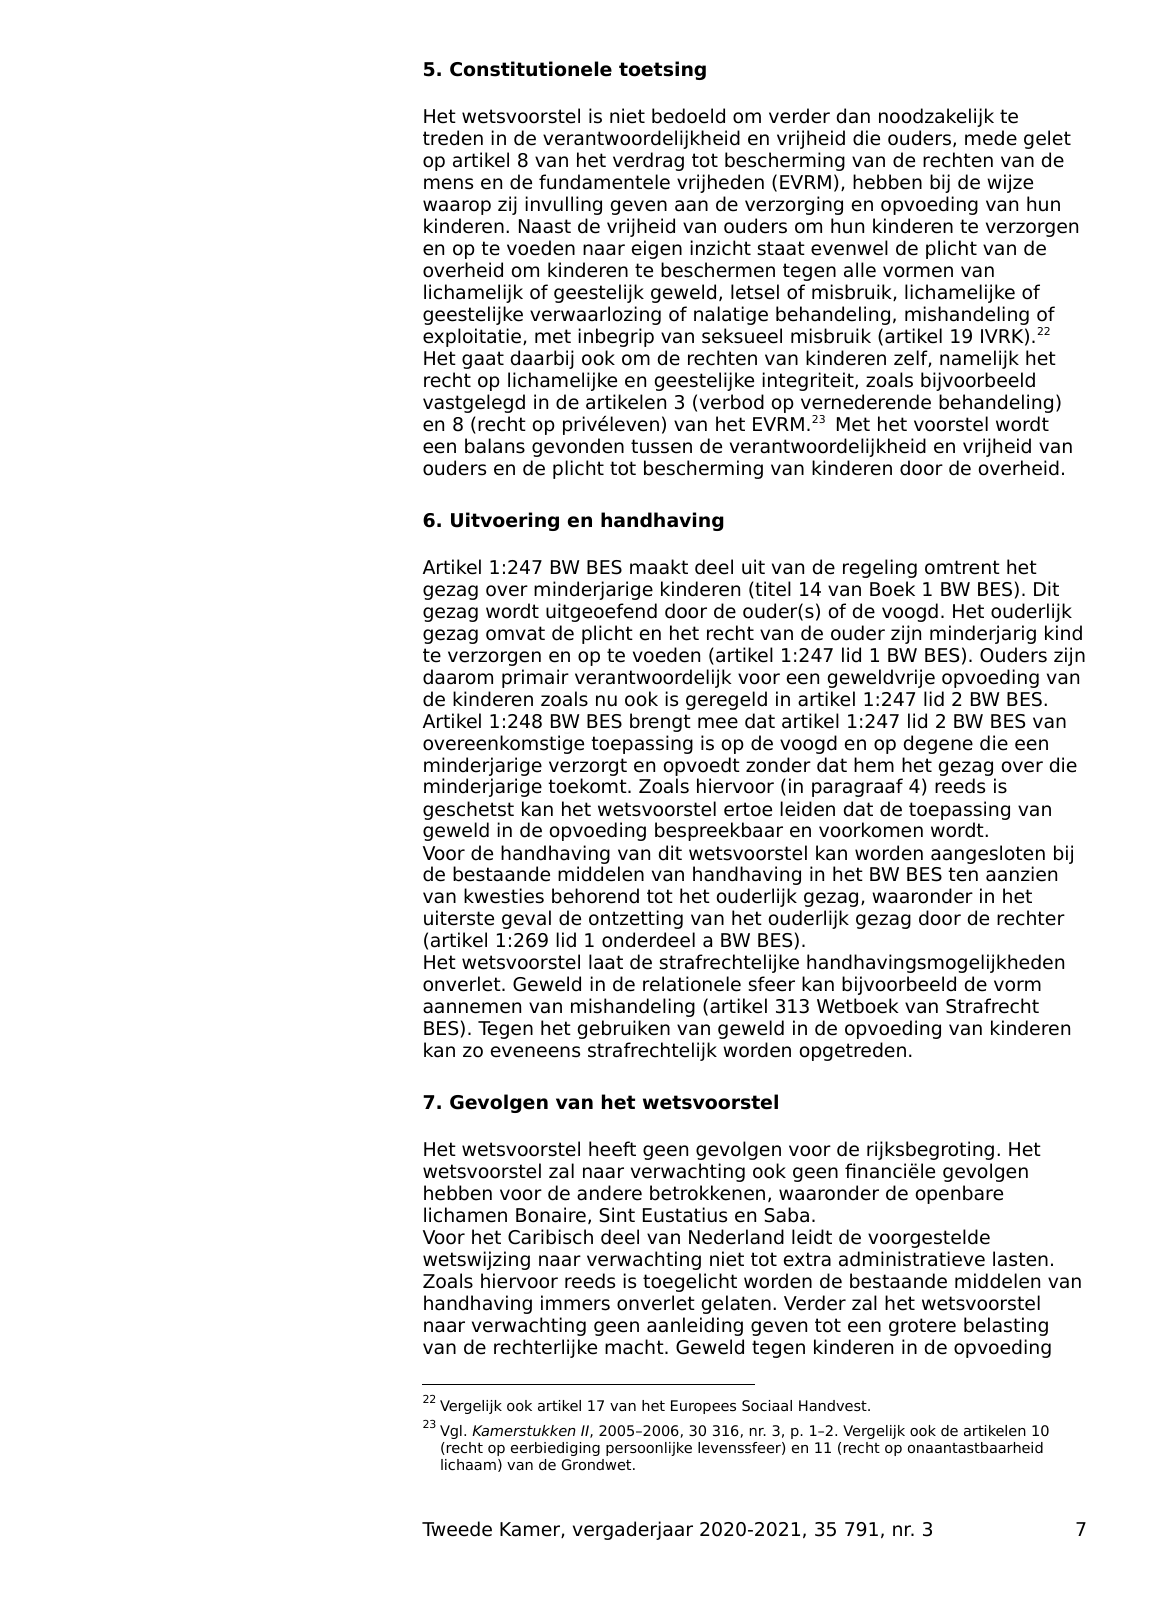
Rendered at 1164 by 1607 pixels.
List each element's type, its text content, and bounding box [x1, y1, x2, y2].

subtitle 5. Constitutionele toetsing [422, 59, 1087, 81]
text Vergelijk ook artikel 17 van het Europees Sociaal Handvest. [422, 1393, 1087, 1416]
text Voor de handhaving van dit wetsvoorstel kan worden aangesloten bij de bestaande middelen van handhaving in het BW BES ten aanzien van kwesties behorend tot het ouderlijk gezag, waaronder in het uiterste geval de ontzetting van het ouderlijk gezag door de rechter (artikel 1:269 lid 1 onderdeel a BW BES). [422, 842, 1087, 952]
text Het wetsvoorstel laat de strafrechtelijke handhavingsmogelijkheden onverlet. Geweld in de relationele sfeer kan bijvoorbeeld de vorm aannemen van mishandeling (artikel 313 Wetboek van Strafrecht BES). Tegen het gebruiken van geweld in de opvoeding van kinderen kan zo eveneens strafrechtelijk worden opgetreden. [422, 952, 1087, 1062]
text Het wetsvoorstel is niet bedoeld om verder dan noodzakelijk te treden in de verantwoordelijkheid en vrijheid die ouders, mede gelet op artikel 8 van het verdrag tot bescherming van de rechten van de mens en de fundamentele vrijheden (EVRM), hebben bij de wijze waarop zij invulling geven aan de verzorging en opvoeding van hun kinderen. Naast de vrijheid van ouders om hun kinderen te verzorgen en op te voeden naar eigen inzicht staat evenwel de plicht van de overheid om kinderen te beschermen tegen alle vormen van lichamelijk of geestelijk geweld, letsel of misbruik, lichamelijke of geestelijke verwaarlozing of nalatige behandeling, mishandeling of exploitatie, met inbegrip van seksueel misbruik (artikel 19 IVRK). Het gaat daarbij ook om de rechten van kinderen zelf, namelijk het recht op lichamelijke en geestelijke integriteit, zoals bijvoorbeeld vastgelegd in de artikelen 3 (verbod op vernederende behandeling) en 8 (recht op privéleven) van het EVRM. Met het voorstel wordt een balans gevonden tussen de verantwoordelijkheid en vrijheid van ouders en de plicht tot bescherming van kinderen door de overheid. [422, 106, 1087, 480]
text Voor het Caribisch deel van Nederland leidt de voorgestelde wetswijzing naar verwachting niet tot extra administratieve lasten. Zoals hiervoor reeds is toegelicht worden de bestaande middelen van handhaving immers onverlet gelaten. Verder zal het wetsvoorstel naar verwachting geen aanleiding geven tot een grotere belasting van de rechterlijke macht. Geweld tegen kinderen in de opvoeding [422, 1227, 1087, 1359]
subtitle 6. Uitvoering en handhaving [422, 510, 1087, 532]
text Vgl. Kamerstukken II, 2005–2006, 30 316, nr. 3, p. 1–2. Vergelijk ook de artikelen 10 (recht op eerbiediging persoonlijke levenssfeer) en 11 (recht op onaantastbaarheid lichaam) van de Grondwet. [422, 1418, 1087, 1474]
subtitle 7. Gevolgen van het wetsvoorstel [422, 1092, 1087, 1114]
text Artikel 1:247 BW BES maakt deel uit van de regeling omtrent het gezag over minderjarige kinderen (titel 14 van Boek 1 BW BES). Dit gezag wordt uitgeoefend door de ouder(s) of de voogd. Het ouderlijk gezag omvat de plicht en het recht van de ouder zijn minderjarig kind te verzorgen en op te voeden (artikel 1:247 lid 1 BW BES). Ouders zijn daarom primair verantwoordelijk voor een geweldvrije opvoeding van de kinderen zoals nu ook is geregeld in artikel 1:247 lid 2 BW BES. Artikel 1:248 BW BES brengt mee dat artikel 1:247 lid 2 BW BES van overeenkomstige toepassing is op de voogd en op degene die een minderjarige verzorgt en opvoedt zonder dat hem het gezag over die minderjarige toekomt. Zoals hiervoor (in paragraaf 4) reeds is geschetst kan het wetsvoorstel ertoe leiden dat de toepassing van geweld in de opvoeding bespreekbaar en voorkomen wordt. [422, 557, 1087, 842]
text Het wetsvoorstel heeft geen gevolgen voor de rijksbegroting. Het wetsvoorstel zal naar verwachting ook geen financiële gevolgen hebben voor de andere betrokkenen, waaronder de openbare lichamen Bonaire, Sint Eustatius en Saba. [422, 1139, 1087, 1227]
